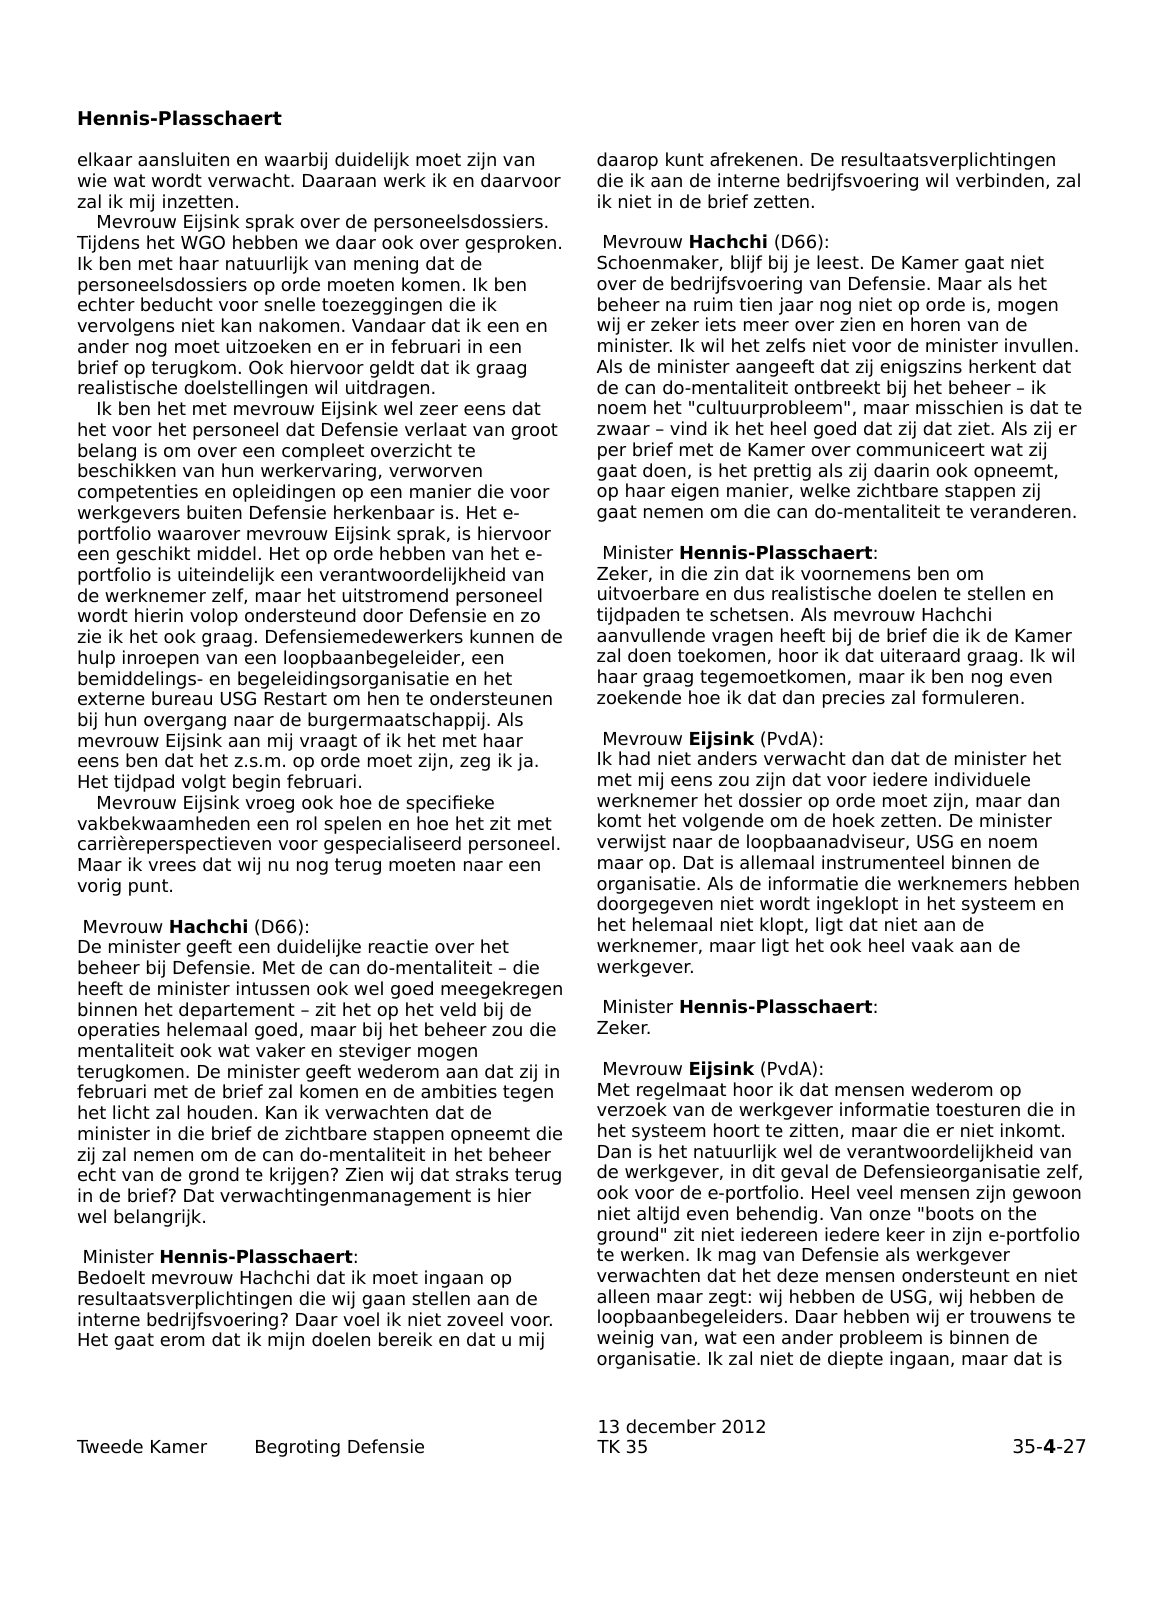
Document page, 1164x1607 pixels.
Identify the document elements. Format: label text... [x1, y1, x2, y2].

text Mevrouw Eijsink sprak over de personeelsdossiers. Tijdens het WGO hebben we daar ook over gesproken. Ik ben met haar natuurlijk van mening dat de personeelsdossiers op orde moeten komen. Ik ben echter beducht voor snelle toezeggingen die ik vervolgens niet kan nakomen. Vandaar dat ik een en ander nog moet uitzoeken en er in februari in een brief op terugkom. Ook hiervoor geldt dat ik graag realistische doelstellingen wil uitdragen. [77, 212, 567, 399]
text Schoenmaker, blijf bij je leest. De Kamer gaat niet over de bedrijfsvoering van Defensie. Maar als het beheer na ruim tien jaar nog niet op orde is, mogen wij er zeker iets meer over zien en horen van de minister. Ik wil het zelfs niet voor de minister invullen. Als de minister aangeeft dat zij enigszins herkent dat de can do-mentaliteit ontbreekt bij het beheer – ik noem het "cultuurprobleem", maar misschien is dat te zwaar – vind ik het heel goed dat zij dat ziet. Als zij er per brief met de Kamer over communiceert wat zij gaat doen, is het prettig als zij daarin ook opneemt, op haar eigen manier, welke zichtbare stappen zij gaat nemen om die can do-mentaliteit te veranderen. [596, 253, 1087, 523]
text elkaar aansluiten en waarbij duidelijk moet zijn van wie wat wordt verwacht. Daaraan werk ik en daarvoor zal ik mij inzetten. [77, 150, 567, 212]
text Mevrouw Hachchi (D66): [77, 916, 567, 937]
text Mevrouw Hachchi (D66): [596, 232, 1087, 253]
text Ik had niet anders verwacht dan dat de minister het met mij eens zou zijn dat voor iedere individuele werknemer het dossier op orde moet zijn, maar dan komt het volgende om de hoek zetten. De minister verwijst naar de loopbaanadviseur, USG en noem maar op. Dat is allemaal instrumenteel binnen de organisatie. Als de informatie die werknemers hebben doorgegeven niet wordt ingeklopt in het systeem en het helemaal niet klopt, ligt dat niet aan de werknemer, maar ligt het ook heel vaak aan de werkgever. [596, 749, 1087, 977]
text De minister geeft een duidelijke reactie over het beheer bij Defensie. Met de can do-mentaliteit – die heeft de minister intussen ook wel goed meegekregen binnen het departement – zit het op het veld bij de operaties helemaal goed, maar bij het beheer zou die mentaliteit ook wat vaker en steviger mogen terugkomen. De minister geeft wederom aan dat zij in februari met de brief zal komen en de ambities tegen het licht zal houden. Kan ik verwachten dat de minister in die brief de zichtbare stappen opneemt die zij zal nemen om de can do-mentaliteit in het beheer echt van de grond te krijgen? Zien wij dat straks terug in de brief? Dat verwachtingenmanagement is hier wel belangrijk. [77, 937, 567, 1227]
text Mevrouw Eijsink vroeg ook hoe de specifieke vakbekwaamheden een rol spelen en hoe het zit met carrièreperspectieven voor gespecialiseerd personeel. Maar ik vrees dat wij nu nog terug moeten naar een vorig punt. [77, 793, 567, 896]
text Minister Hennis-Plasschaert: [596, 543, 1087, 563]
text Zeker, in die zin dat ik voornemens ben om uitvoerbare en dus realistische doelen te stellen en tijdpaden te schetsen. Als mevrouw Hachchi aanvullende vragen heeft bij de brief die ik de Kamer zal doen toekomen, hoor ik dat uiteraard graag. Ik wil haar graag tegemoetkomen, maar ik ben nog even zoekende hoe ik dat dan precies zal formuleren. [596, 563, 1087, 708]
text Ik ben het met mevrouw Eijsink wel zeer eens dat het voor het personeel dat Defensie verlaat van groot belang is om over een compleet overzicht te beschikken van hun werkervaring, verworven competenties en opleidingen op een manier die voor werkgevers buiten Defensie herkenbaar is. Het e-portfolio waarover mevrouw Eijsink sprak, is hiervoor een geschikt middel. Het op orde hebben van het e-portfolio is uiteindelijk een verantwoordelijkheid van de werknemer zelf, maar het uitstromend personeel wordt hierin volop ondersteund door Defensie en zo zie ik het ook graag. Defensiemedewerkers kunnen de hulp inroepen van een loopbaanbegeleider, een bemiddelings- en begeleidingsorganisatie en het externe bureau USG Restart om hen te ondersteunen bij hun overgang naar de burgermaatschappij. Als mevrouw Eijsink aan mij vraagt of ik het met haar eens ben dat het z.s.m. op orde moet zijn, zeg ik ja. Het tijdpad volgt begin februari. [77, 399, 567, 793]
text Mevrouw Eijsink (PvdA): [596, 1059, 1087, 1079]
text Zeker. [596, 1018, 1087, 1039]
text Minister Hennis-Plasschaert: [77, 1247, 567, 1268]
text Mevrouw Eijsink (PvdA): [596, 728, 1087, 749]
text Bedoelt mevrouw Hachchi dat ik moet ingaan op resultaatsverplichtingen die wij gaan stellen aan de interne bedrijfsvoering? Daar voel ik niet zoveel voor. Het gaat erom dat ik mijn doelen bereik en dat u mij [77, 1268, 567, 1351]
text Minister Hennis-Plasschaert: [596, 997, 1087, 1018]
text daarop kunt afrekenen. De resultaatsverplichtingen die ik aan de interne bedrijfsvoering wil verbinden, zal ik niet in de brief zetten. [596, 150, 1087, 212]
text Met regelmaat hoor ik dat mensen wederom op verzoek van de werkgever informatie toesturen die in het systeem hoort te zitten, maar die er niet inkomt. Dan is het natuurlijk wel de verantwoordelijkheid van de werkgever, in dit geval de Defensieorganisatie zelf, ook voor de e-portfolio. Heel veel mensen zijn gewoon niet altijd even behendig. Van onze "boots on the ground" zit niet iedereen iedere keer in zijn e-portfolio te werken. Ik mag van Defensie als werkgever verwachten dat het deze mensen ondersteunt en niet alleen maar zegt: wij hebben de USG, wij hebben de loopbaanbegeleiders. Daar hebben wij er trouwens te weinig van, wat een ander probleem is binnen de organisatie. Ik zal niet de diepte ingaan, maar dat is [596, 1079, 1087, 1369]
